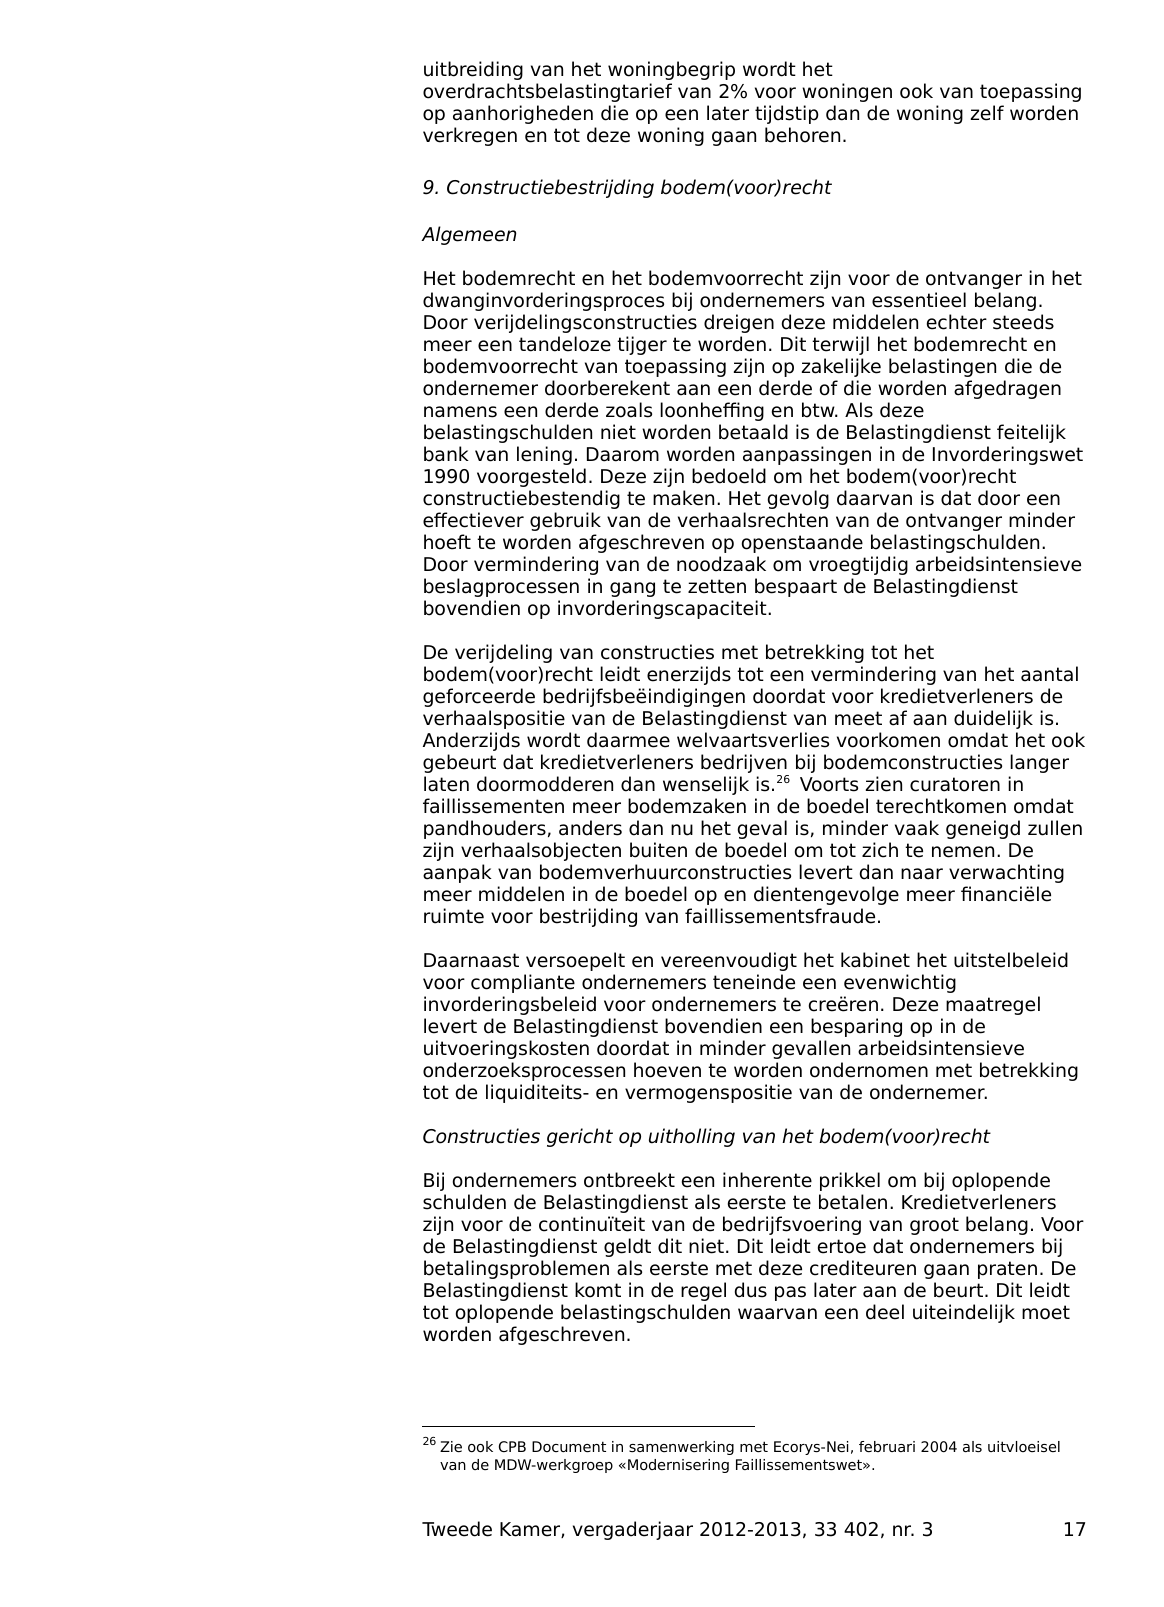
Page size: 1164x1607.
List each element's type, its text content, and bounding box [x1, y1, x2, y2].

text uitbreiding van het woningbegrip wordt het overdrachtsbelastingtarief van 2% voor woningen ook van toepassing op aanhorigheden die op een later tijdstip dan de woning zelf worden verkregen en tot deze woning gaan behoren. [422, 59, 1087, 147]
text Het bodemrecht en het bodemvoorrecht zijn voor de ontvanger in het dwanginvorderingsproces bij ondernemers van essentieel belang. Door verijdelingsconstructies dreigen deze middelen echter steeds meer een tandeloze tijger te worden. Dit terwijl het bodemrecht en bodemvoorrecht van toepassing zijn op zakelijke belastingen die de ondernemer doorberekent aan een derde of die worden afgedragen namens een derde zoals loonheffing en btw. Als deze belastingschulden niet worden betaald is de Belastingdienst feitelijk bank van lening. Daarom worden aanpassingen in de Invorderingswet 1990 voorgesteld. Deze zijn bedoeld om het bodem(voor)recht constructiebestendig te maken. Het gevolg daarvan is dat door een effectiever gebruik van de verhaalsrechten van de ontvanger minder hoeft te worden afgeschreven op openstaande belastingschulden. Door vermindering van de noodzaak om vroegtijdig arbeidsintensieve beslagprocessen in gang te zetten bespaart de Belastingdienst bovendien op invorderingscapaciteit. [422, 268, 1087, 620]
subtitle 9. Constructiebestrijding bodem(voor)recht [422, 177, 1087, 199]
subtitle Algemeen [422, 224, 1087, 246]
text Zie ook CPB Document in samenwerking met Ecorys-Nei, februari 2004 als uitvloeisel van de MDW-werkgroep «Modernisering Faillissementswet». [422, 1435, 1087, 1474]
text Bij ondernemers ontbreekt een inherente prikkel om bij oplopende schulden de Belastingdienst als eerste te betalen. Kredietverleners zijn voor de continuïteit van de bedrijfsvoering van groot belang. Voor de Belastingdienst geldt dit niet. Dit leidt ertoe dat ondernemers bij betalingsproblemen als eerste met deze crediteuren gaan praten. De Belastingdienst komt in de regel dus pas later aan de beurt. Dit leidt tot oplopende belastingschulden waarvan een deel uiteindelijk moet worden afgeschreven. [422, 1170, 1087, 1346]
text De verijdeling van constructies met betrekking tot het bodem(voor)recht leidt enerzijds tot een vermindering van het aantal geforceerde bedrijfsbeëindigingen doordat voor kredietverleners de verhaalspositie van de Belastingdienst van meet af aan duidelijk is. Anderzijds wordt daarmee welvaartsverlies voorkomen omdat het ook gebeurt dat kredietverleners bedrijven bij bodemconstructies langer laten doormodderen dan wenselijk is. Voorts zien curatoren in faillissementen meer bodemzaken in de boedel terechtkomen omdat pandhouders, anders dan nu het geval is, minder vaak geneigd zullen zijn verhaalsobjecten buiten de boedel om tot zich te nemen. De aanpak van bodemverhuurconstructies levert dan naar verwachting meer middelen in de boedel op en dientengevolge meer financiële ruimte voor bestrijding van faillissementsfraude. [422, 642, 1087, 928]
text Daarnaast versoepelt en vereenvoudigt het kabinet het uitstelbeleid voor compliante ondernemers teneinde een evenwichtig invorderingsbeleid voor ondernemers te creëren. Deze maatregel levert de Belastingdienst bovendien een besparing op in de uitvoeringskosten doordat in minder gevallen arbeidsintensieve onderzoeksprocessen hoeven te worden ondernomen met betrekking tot de liquiditeits- en vermogenspositie van de ondernemer. [422, 950, 1087, 1104]
subtitle Constructies gericht op uitholling van het bodem(voor)recht [422, 1126, 1087, 1148]
